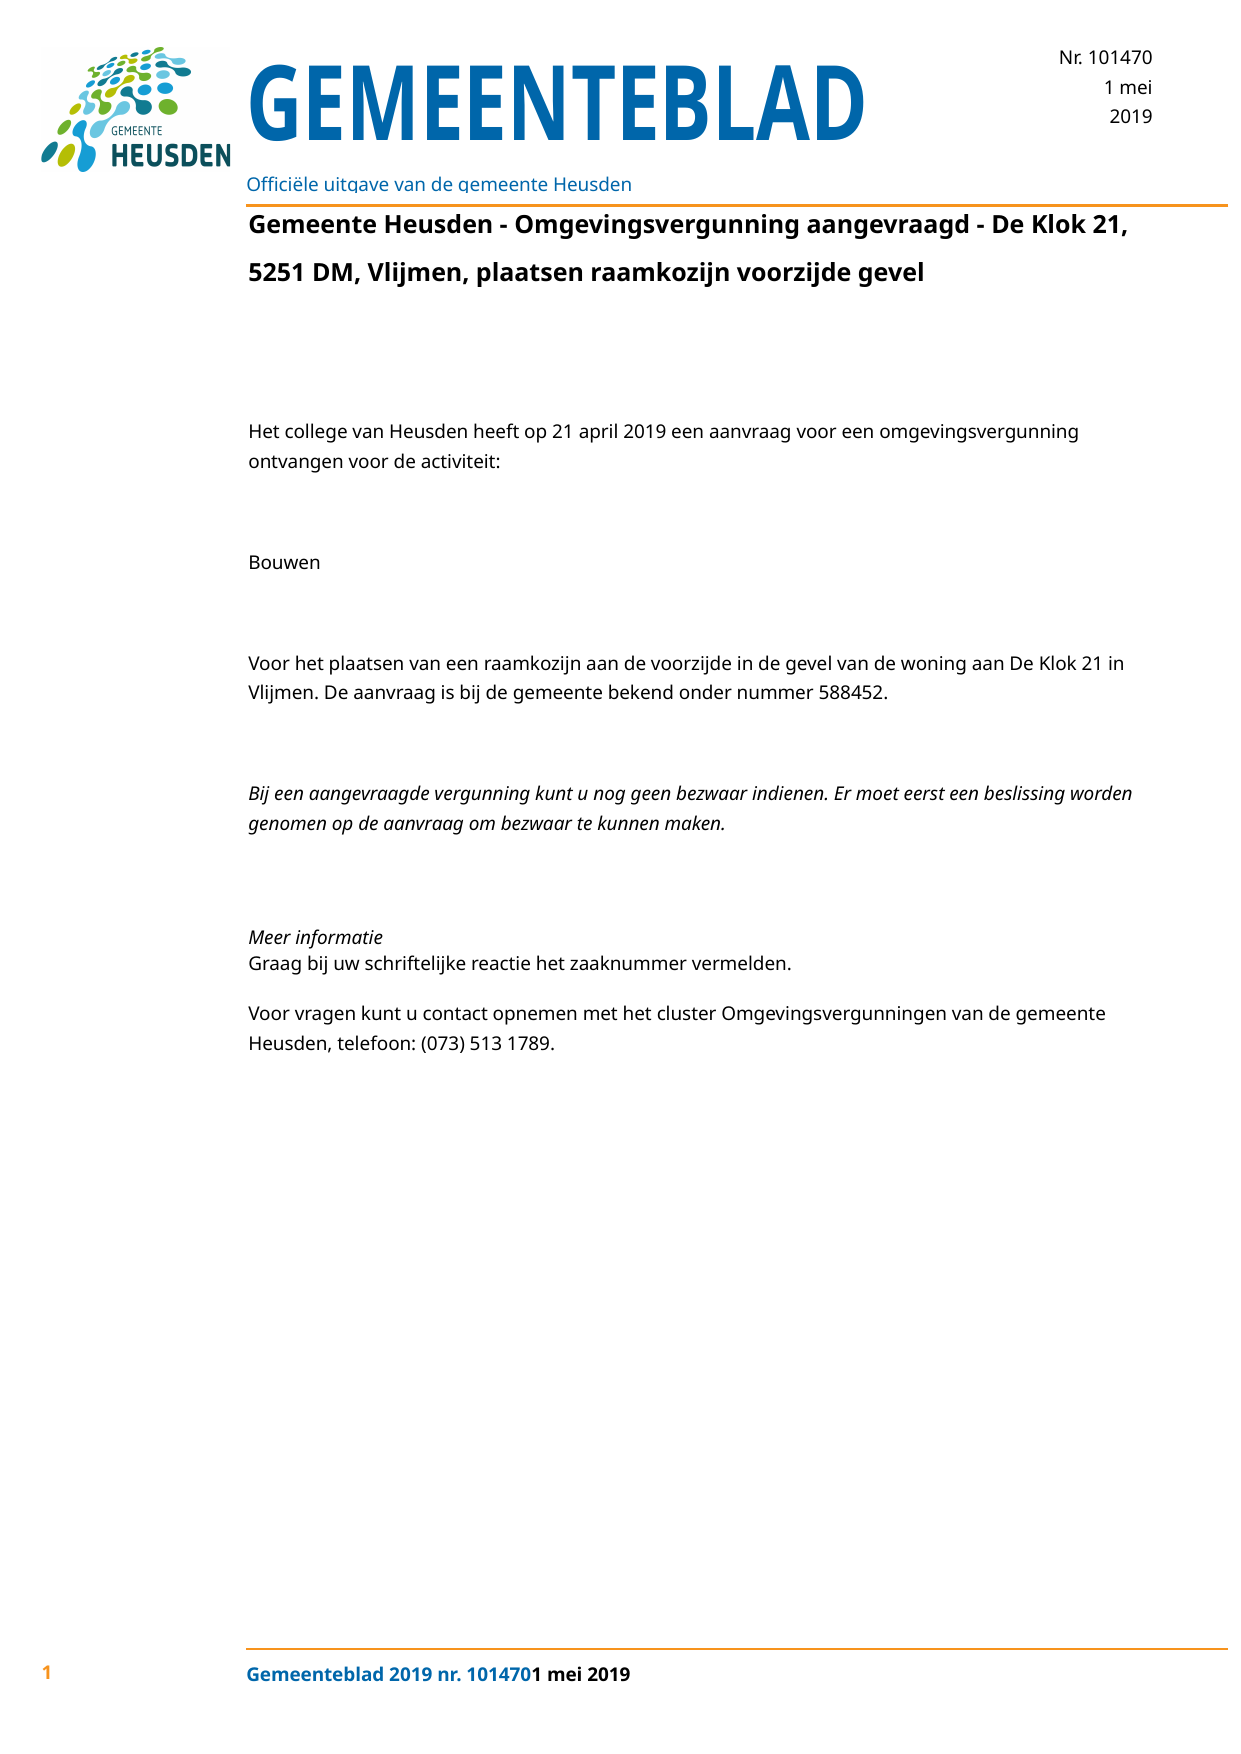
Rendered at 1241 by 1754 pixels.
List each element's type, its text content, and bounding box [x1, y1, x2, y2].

text Voor het plaatsen van een raamkozijn aan de voorzijde in de gevel van de woning aan De Klok 21 in Vlijmen. De aanvraag is bij de gemeente bekend onder nummer 588452. [248, 650, 1152, 705]
text Gemeente Heusden - Omgevingsvergunning aangevraagd - De Klok 21, 5251 DM, Vlijmen, plaatsen raamkozijn voorzijde gevel [248, 207, 1152, 288]
text Bouwen [248, 549, 1152, 575]
text Meer informatie [248, 924, 1152, 950]
text Voor vragen kunt u contact opnemen met het cluster Omgevingsvergunningen van de gemeente Heusden, telefoon: (073) 513 1789. [248, 1001, 1152, 1056]
text Bij een aangevraagde vergunning kunt u nog geen bezwaar indienen. Er moet eerst een beslissing worden genomen op de aanvraag om bezwaar te kunnen maken. [248, 780, 1152, 836]
text Het college van Heusden heeft op 21 april 2019 een aanvraag voor een omgevingsvergunning ontvangen voor de activiteit: [248, 419, 1152, 474]
text Graag bij uw schriftelijke reactie het zaaknummer vermelden. [248, 950, 1152, 976]
picture [41, 47, 231, 172]
